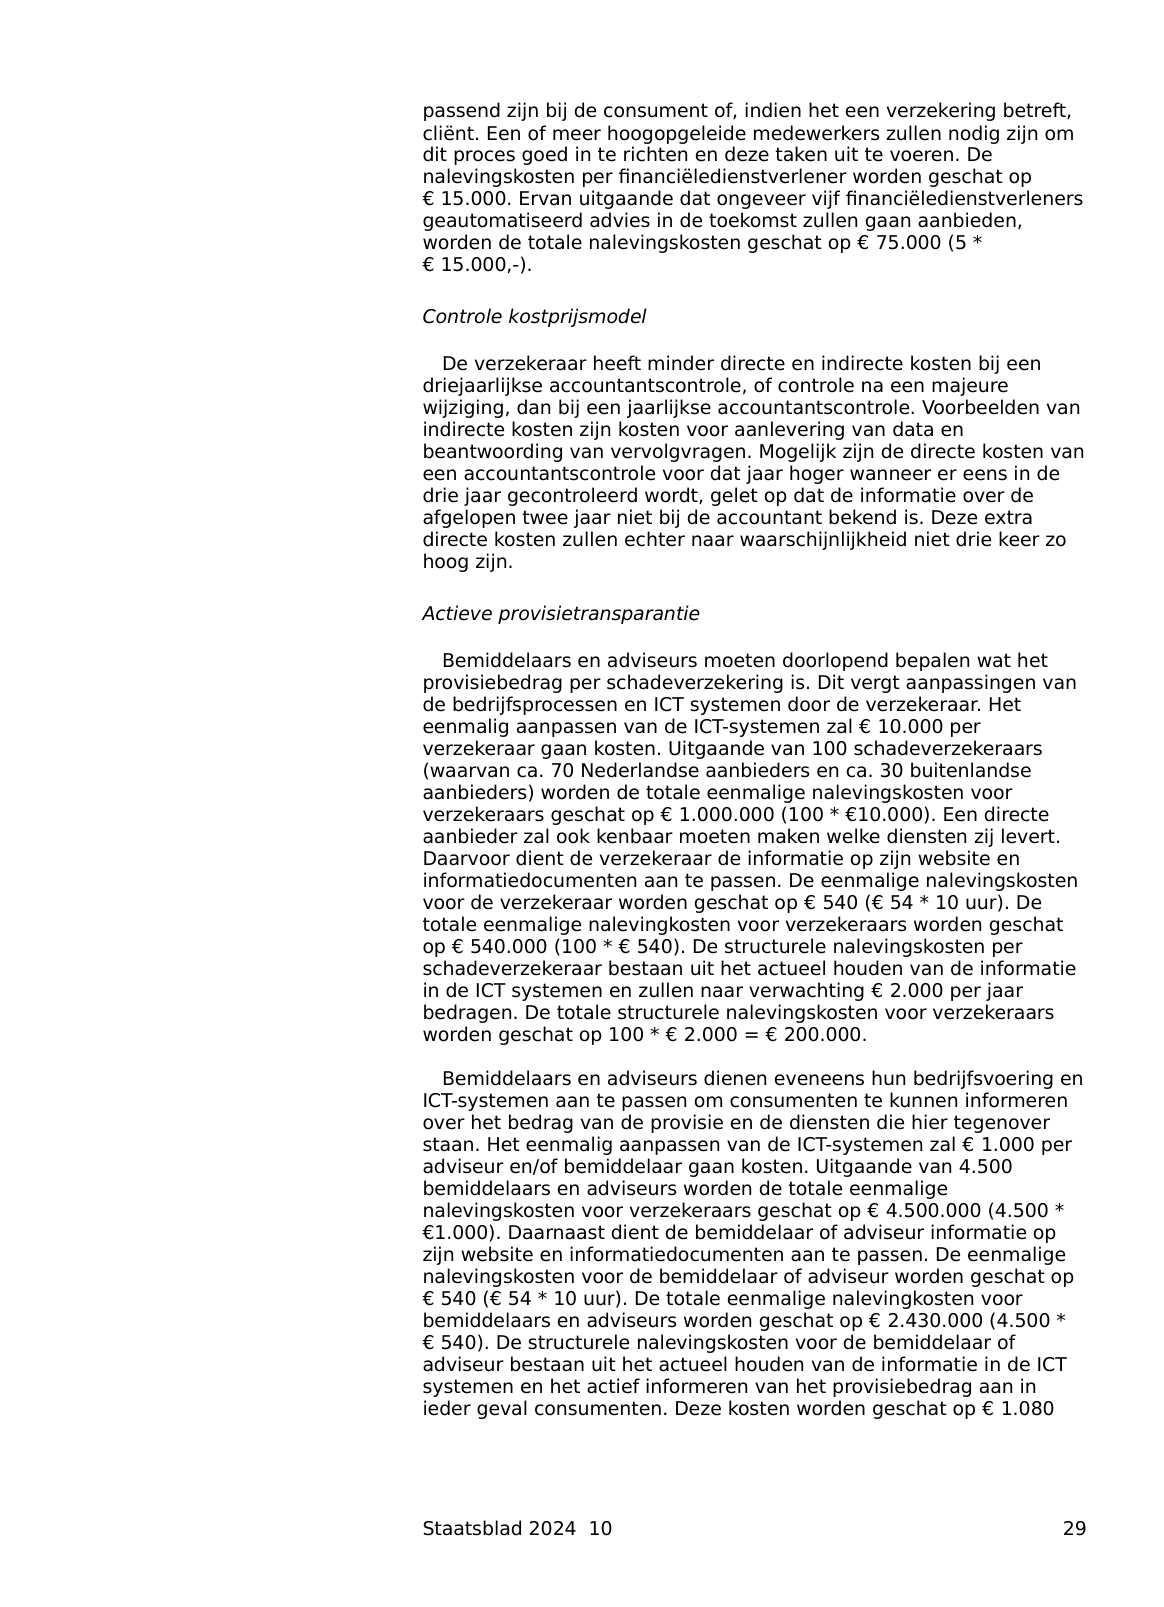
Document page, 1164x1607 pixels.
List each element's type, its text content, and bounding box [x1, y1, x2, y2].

text Bemiddelaars en adviseurs dienen eveneens hun bedrijfsvoering en ICT-systemen aan te passen om consumenten te kunnen informeren over het bedrag van de provisie en de diensten die hier tegenover staan. Het eenmalig aanpassen van de ICT-systemen zal € 1.000 per adviseur en/of bemiddelaar gaan kosten. Uitgaande van 4.500 bemiddelaars en adviseurs worden de totale eenmalige nalevingskosten voor verzekeraars geschat op € 4.500.000 (4.500 * €1.000). Daarnaast dient de bemiddelaar of adviseur informatie op zijn website en informatiedocumenten aan te passen. De eenmalige nalevingskosten voor de bemiddelaar of adviseur worden geschat op € 540 (€ 54 * 10 uur). De totale eenmalige nalevingkosten voor bemiddelaars en adviseurs worden geschat op € 2.430.000 (4.500 * € 540). De structurele nalevingskosten voor de bemiddelaar of adviseur bestaan uit het actueel houden van de informatie in de ICT systemen en het actief informeren van het provisiebedrag aan in ieder geval consumenten. Deze kosten worden geschat op € 1.080 [422, 1068, 1087, 1419]
subtitle Controle kostprijsmodel [422, 306, 1087, 328]
text De verzekeraar heeft minder directe en indirecte kosten bij een driejaarlijkse accountantscontrole, of controle na een majeure wijziging, dan bij een jaarlijkse accountantscontrole. Voorbeelden van indirecte kosten zijn kosten voor aanlevering van data en beantwoording van vervolgvragen. Mogelijk zijn de directe kosten van een accountantscontrole voor dat jaar hoger wanneer er eens in de drie jaar gecontroleerd wordt, gelet op dat de informatie over de afgelopen twee jaar niet bij de accountant bekend is. Deze extra directe kosten zullen echter naar waarschijnlijkheid niet drie keer zo hoog zijn. [422, 353, 1087, 573]
text passend zijn bij de consument of, indien het een verzekering betreft, cliënt. Een of meer hoogopgeleide medewerkers zullen nodig zijn om dit proces goed in te richten en deze taken uit te voeren. De nalevingskosten per financiëledienstverlener worden geschat op € 15.000. Ervan uitgaande dat ongeveer vijf financiëledienstverleners geautomatiseerd advies in de toekomst zullen gaan aanbieden, worden de totale nalevingskosten geschat op € 75.000 (5 * € 15.000,-). [422, 100, 1087, 276]
subtitle Actieve provisietransparantie [422, 603, 1087, 625]
text Bemiddelaars en adviseurs moeten doorlopend bepalen wat het provisiebedrag per schadeverzekering is. Dit vergt aanpassingen van de bedrijfsprocessen en ICT systemen door de verzekeraar. Het eenmalig aanpassen van de ICT-systemen zal € 10.000 per verzekeraar gaan kosten. Uitgaande van 100 schadeverzekeraars (waarvan ca. 70 Nederlandse aanbieders en ca. 30 buitenlandse aanbieders) worden de totale eenmalige nalevingskosten voor verzekeraars geschat op € 1.000.000 (100 * €10.000). Een directe aanbieder zal ook kenbaar moeten maken welke diensten zij levert. Daarvoor dient de verzekeraar de informatie op zijn website en informatiedocumenten aan te passen. De eenmalige nalevingskosten voor de verzekeraar worden geschat op € 540 (€ 54 * 10 uur). De totale eenmalige nalevingkosten voor verzekeraars worden geschat op € 540.000 (100 * € 540). De structurele nalevingskosten per schadeverzekeraar bestaan uit het actueel houden van de informatie in de ICT systemen en zullen naar verwachting € 2.000 per jaar bedragen. De totale structurele nalevingskosten voor verzekeraars worden geschat op 100 * € 2.000 = € 200.000. [422, 650, 1087, 1046]
